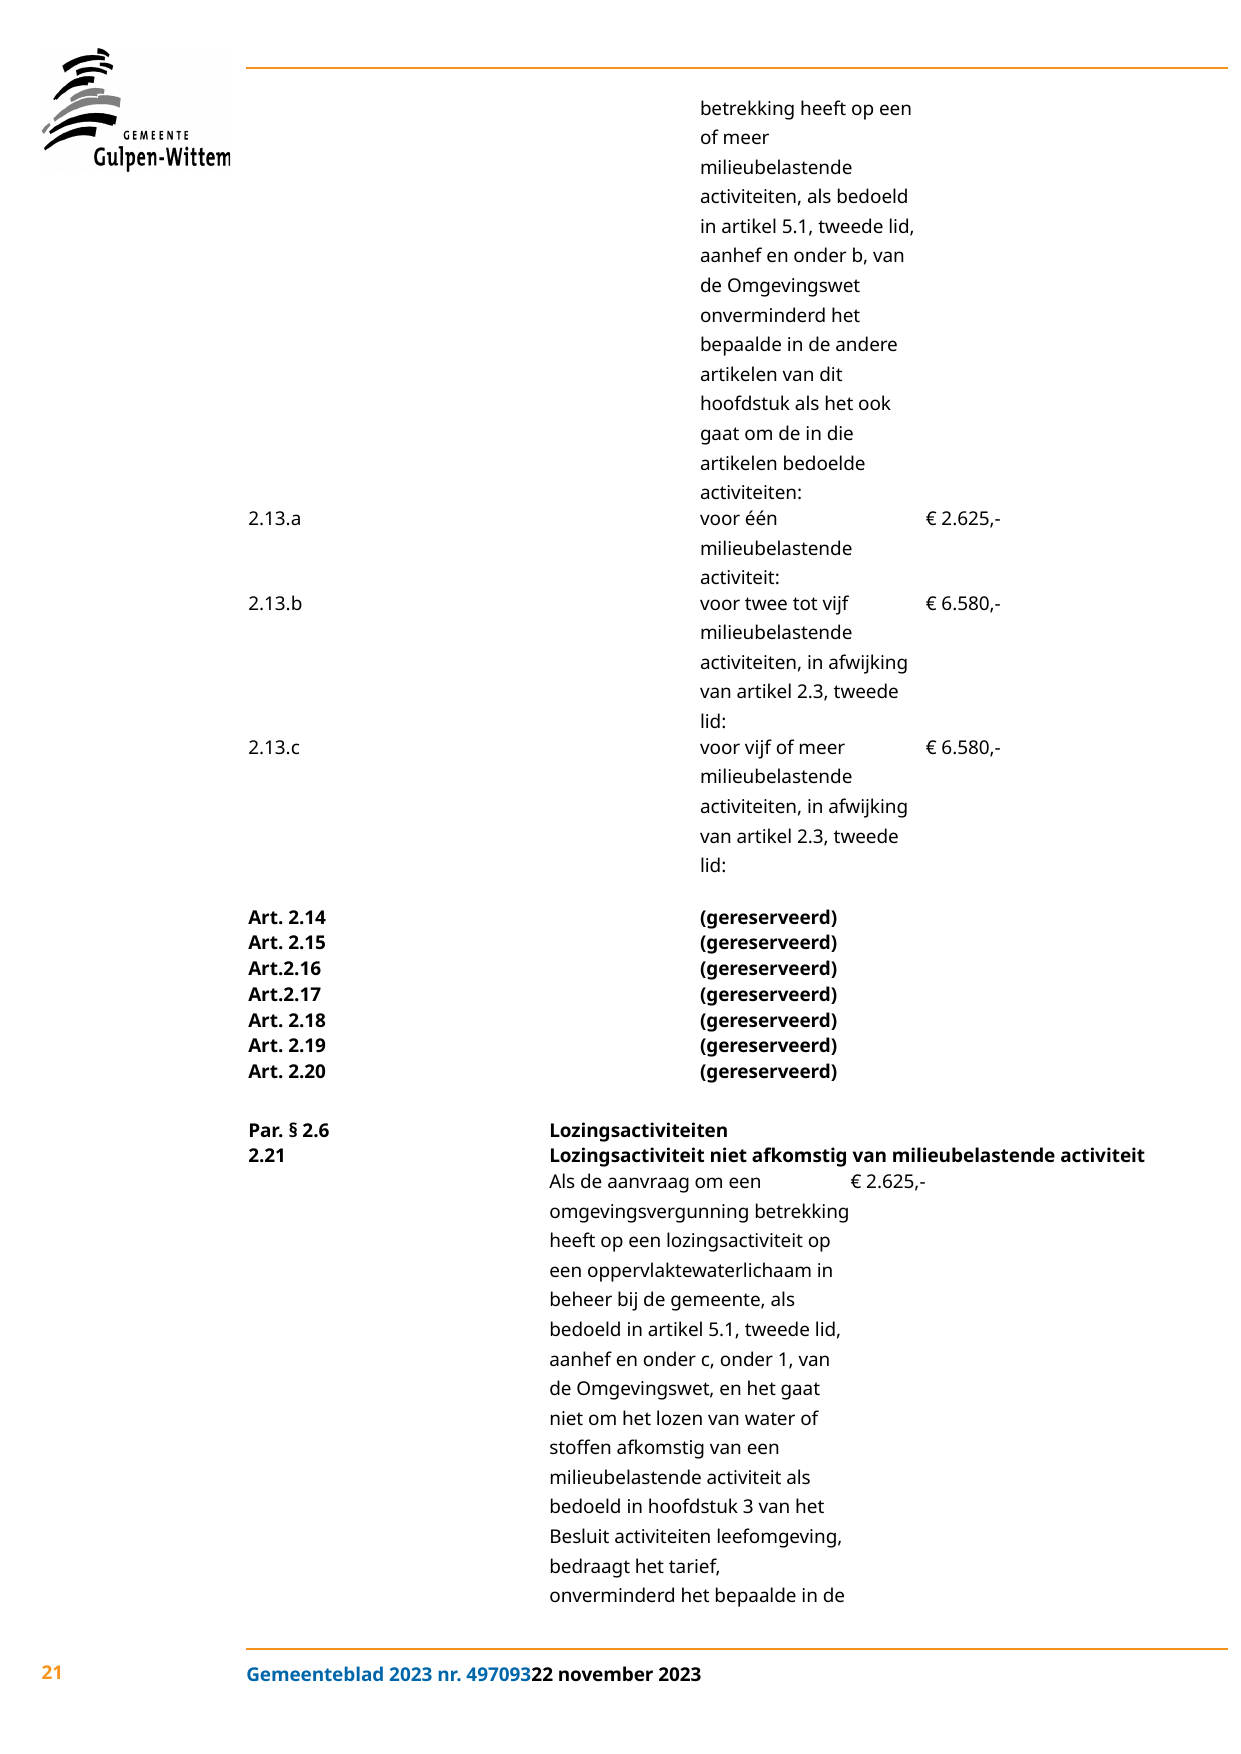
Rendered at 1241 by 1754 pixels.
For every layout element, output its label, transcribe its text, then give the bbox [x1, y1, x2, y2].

table_cell [248, 1168, 549, 1608]
table_cell Art.2.16 [248, 955, 700, 981]
table_cell (gereserveerd) [700, 1033, 1152, 1058]
table_cell 2.13.b [248, 590, 700, 734]
table_cell voor twee tot vijf milieubelastende activiteiten, in afwijking van artikel 2.3, tweede lid: [700, 590, 926, 734]
table_cell [926, 95, 1152, 505]
table_cell 2.13.c [248, 734, 700, 878]
picture [41, 47, 231, 172]
table_cell (gereserveerd) [700, 1007, 1152, 1032]
table_header Lozingsactiviteiten [549, 1117, 1152, 1143]
table_cell Art. 2.19 [248, 1033, 700, 1058]
table_cell Art. 2.18 [248, 1007, 700, 1032]
table_cell Art. 2.15 [248, 930, 700, 955]
table_cell € 6.580,- [926, 734, 1152, 878]
table_header Par. § 2.6 [248, 1117, 549, 1143]
table_cell € 6.580,- [926, 590, 1152, 734]
table_cell voor één milieubelastende activiteit: [700, 505, 926, 590]
table_cell Art. 2.20 [248, 1058, 700, 1084]
table_cell voor vijf of meer milieubelastende activiteiten, in afwijking van artikel 2.3, tweede lid: [700, 734, 926, 878]
table_cell (gereserveerd) [700, 981, 1152, 1007]
table_cell € 2.625,- [926, 505, 1152, 590]
table_cell (gereserveerd) [700, 904, 1152, 929]
table_cell 2.13.a [248, 505, 700, 590]
table_cell [248, 878, 700, 904]
table_cell [700, 878, 1152, 904]
table_cell (gereserveerd) [700, 1058, 1152, 1084]
table_cell Art. 2.14 [248, 904, 700, 929]
table_cell (gereserveerd) [700, 955, 1152, 981]
table_cell Art.2.17 [248, 981, 700, 1007]
table_cell betrekking heeft op een of meer milieubelastende activiteiten, als bedoeld in artikel 5.1, tweede lid, aanhef en onder b, van de Omgevingswet onverminderd het bepaalde in de andere artikelen van dit hoofdstuk als het ook gaat om de in die artikelen bedoelde activiteiten: [700, 95, 926, 505]
table_cell 2.21 [248, 1143, 549, 1168]
table_cell [248, 95, 700, 505]
table_cell Lozingsactiviteit niet afkomstig van milieubelastende activiteit [549, 1143, 1152, 1168]
table_cell € 2.625,- [850, 1168, 1152, 1608]
table_cell Als de aanvraag om een omgevingsvergunning betrekking heeft op een lozingsactiviteit op een oppervlaktewaterlichaam in beheer bij de gemeente, als bedoeld in artikel 5.1, tweede lid, aanhef en onder c, onder 1, van de Omgevingswet, en het gaat niet om het lozen van water of stoffen afkomstig van een milieubelastende activiteit als bedoeld in hoofdstuk 3 van het Besluit activiteiten leefomgeving, bedraagt het tarief, onverminderd het bepaalde in de [549, 1168, 850, 1608]
table_cell (gereserveerd) [700, 930, 1152, 955]
